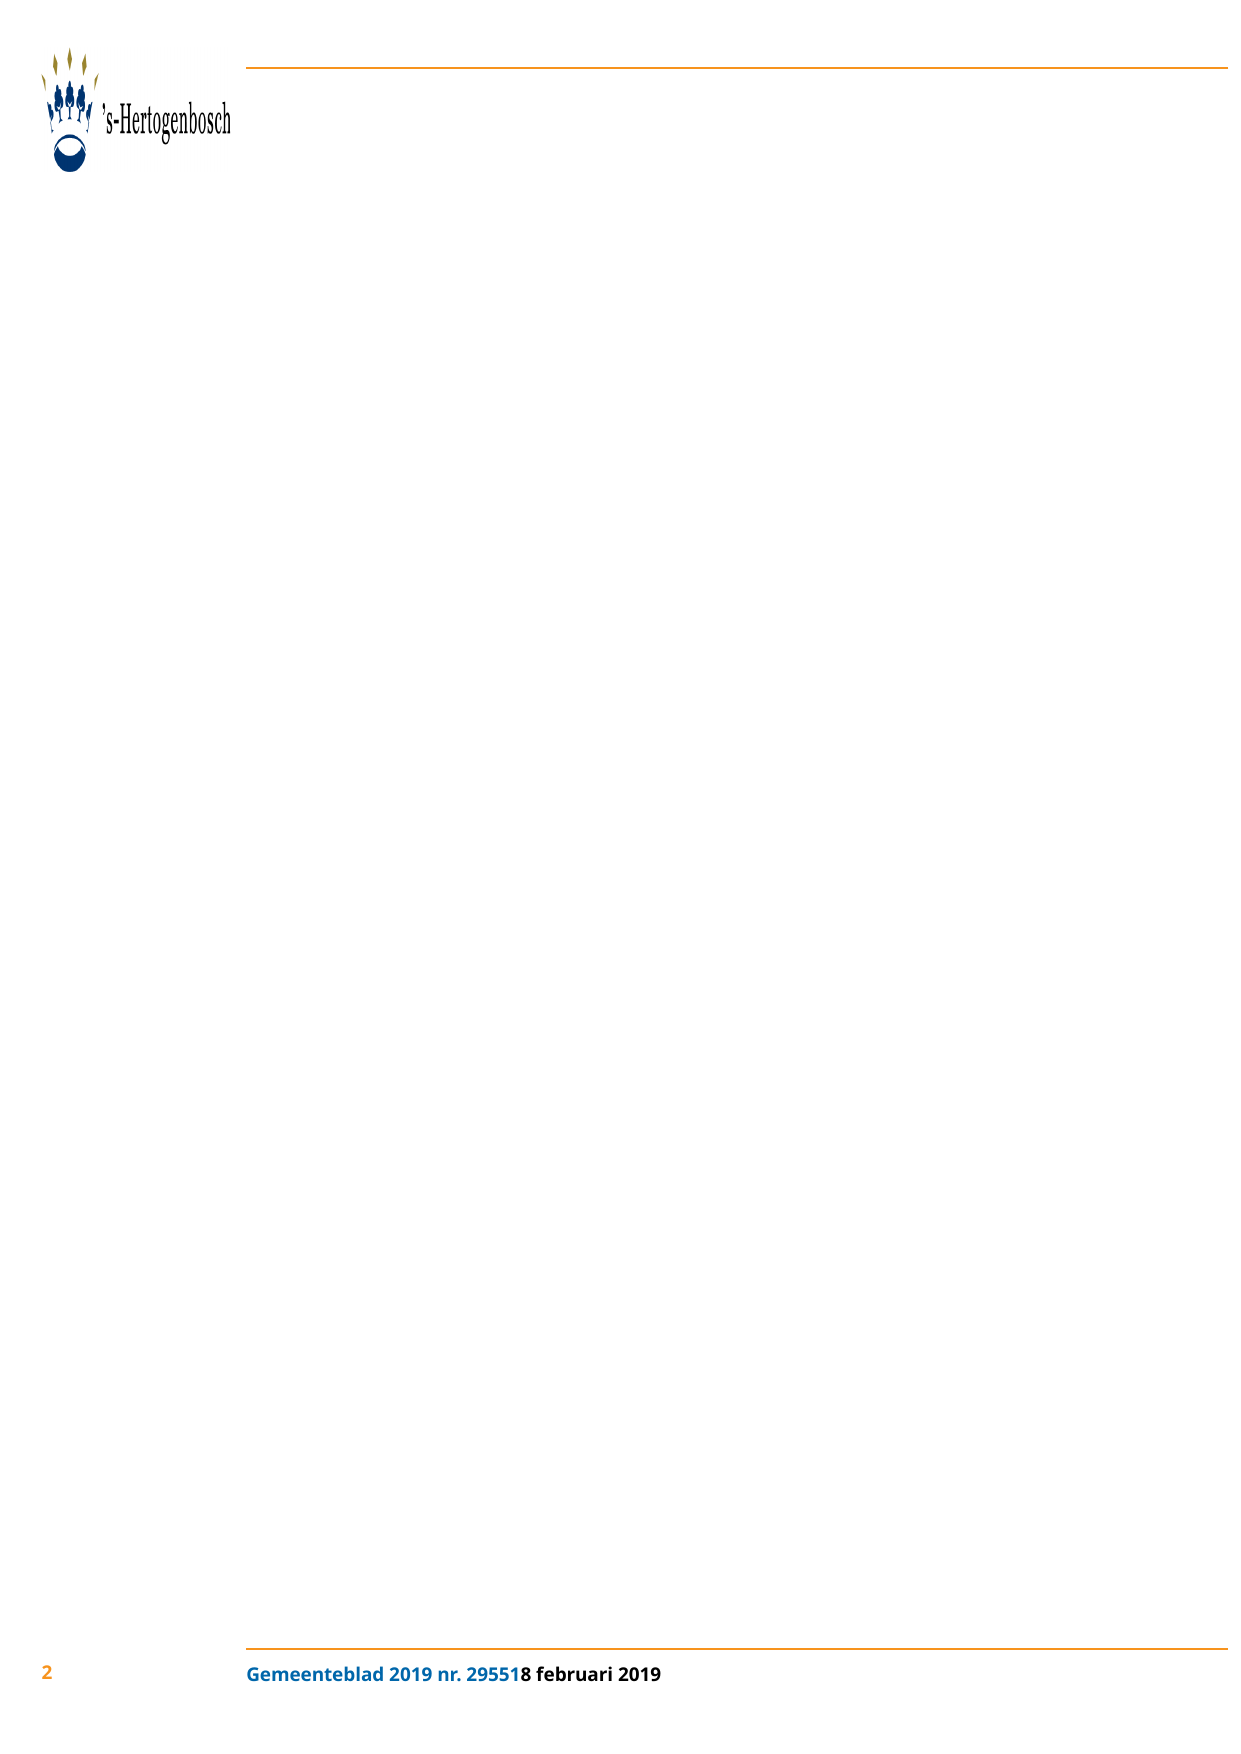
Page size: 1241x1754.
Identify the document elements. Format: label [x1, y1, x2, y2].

picture [41, 47, 231, 172]
